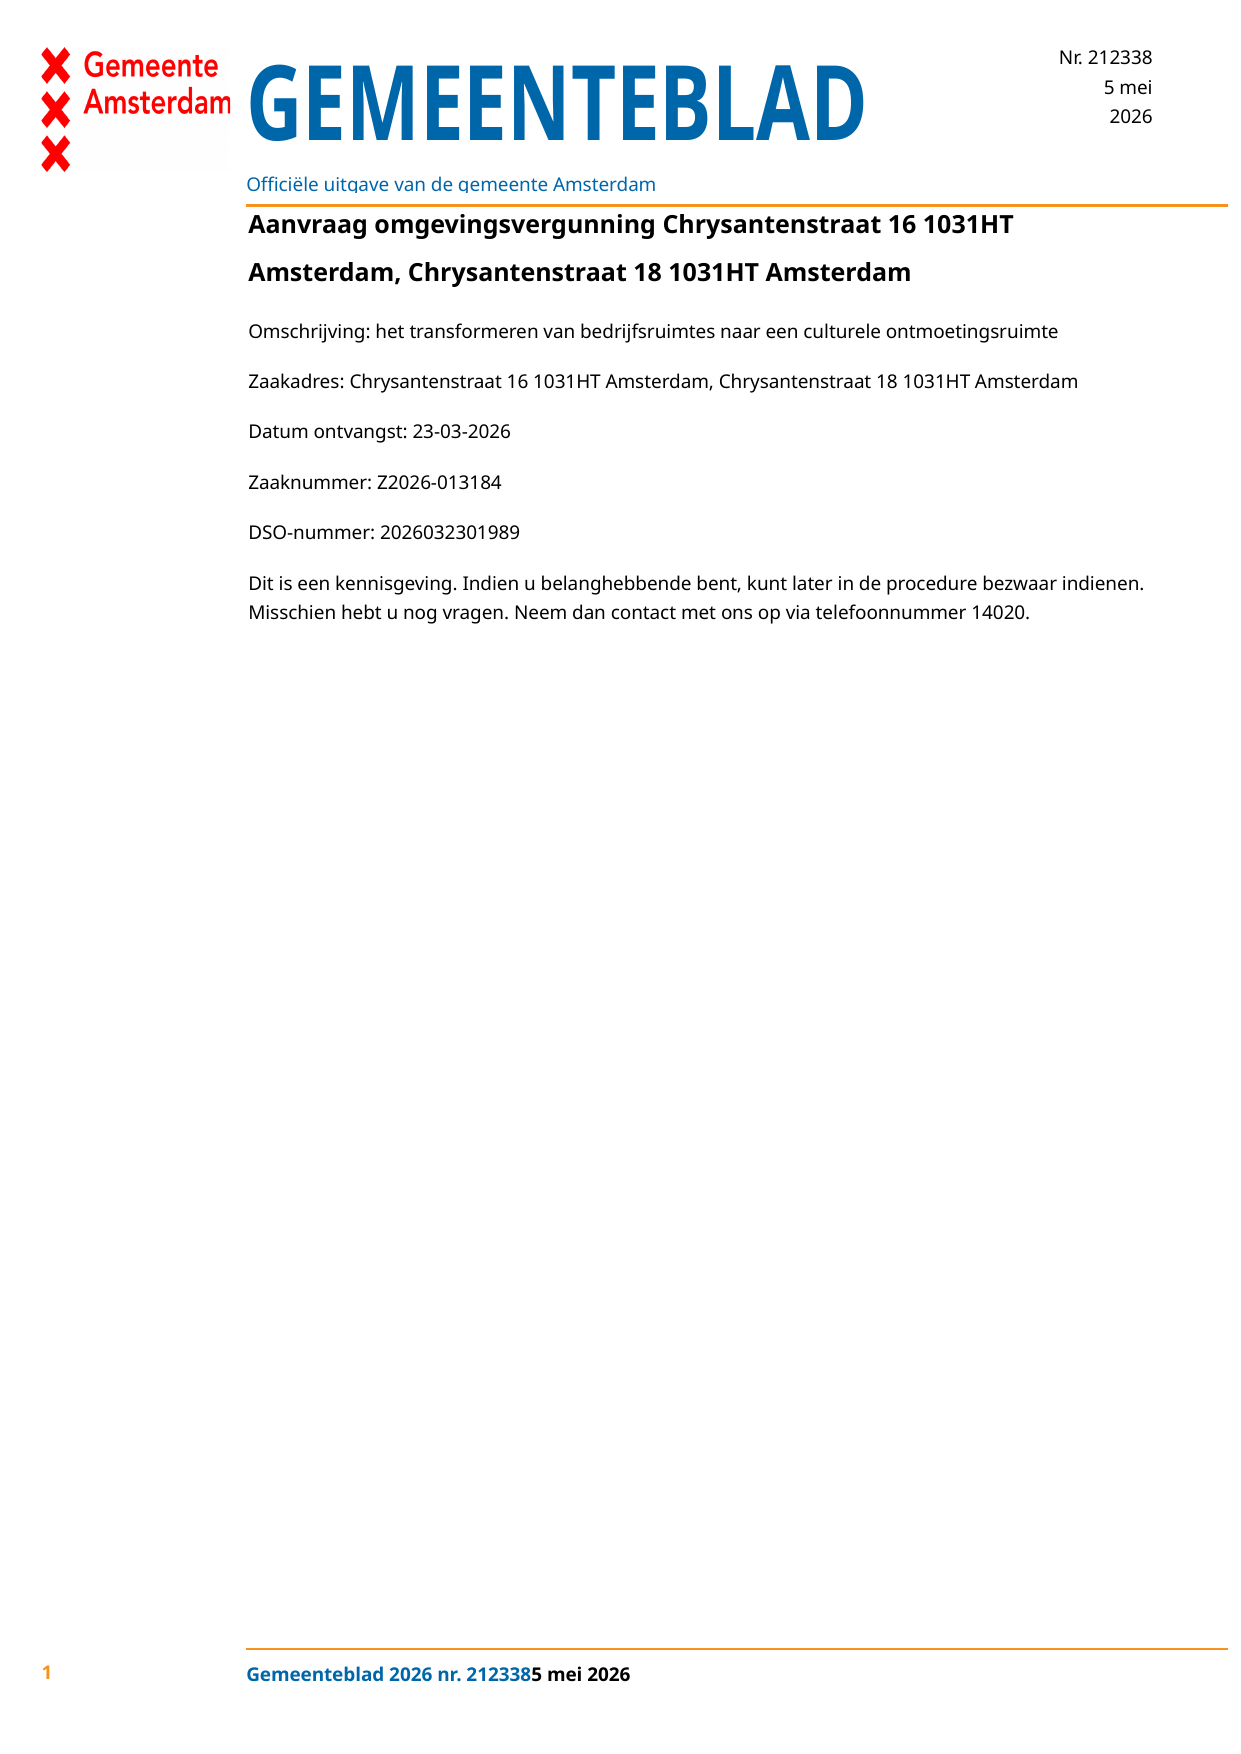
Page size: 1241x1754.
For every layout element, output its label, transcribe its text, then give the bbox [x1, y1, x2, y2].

picture [41, 47, 231, 172]
text Datum ontvangst: 23-03-2026 [248, 419, 1152, 444]
text Zaaknummer: Z2026-013184 [248, 469, 1152, 495]
text Zaakadres: Chrysantenstraat 16 1031HT Amsterdam, Chrysantenstraat 18 1031HT Amsterdam [248, 368, 1152, 394]
text Dit is een kennisgeving. Indien u belanghebbende bent, kunt later in de procedure bezwaar indienen. Misschien hebt u nog vragen. Neem dan contact met ons op via telefoonnummer 14020. [248, 570, 1152, 625]
text Omschrijving: het transformeren van bedrijfsruimtes naar een culturele ontmoetingsruimte [248, 318, 1152, 344]
text Aanvraag omgevingsvergunning Chrysantenstraat 16 1031HT Amsterdam, Chrysantenstraat 18 1031HT Amsterdam [248, 207, 1152, 288]
text DSO-nummer: 2026032301989 [248, 519, 1152, 545]
